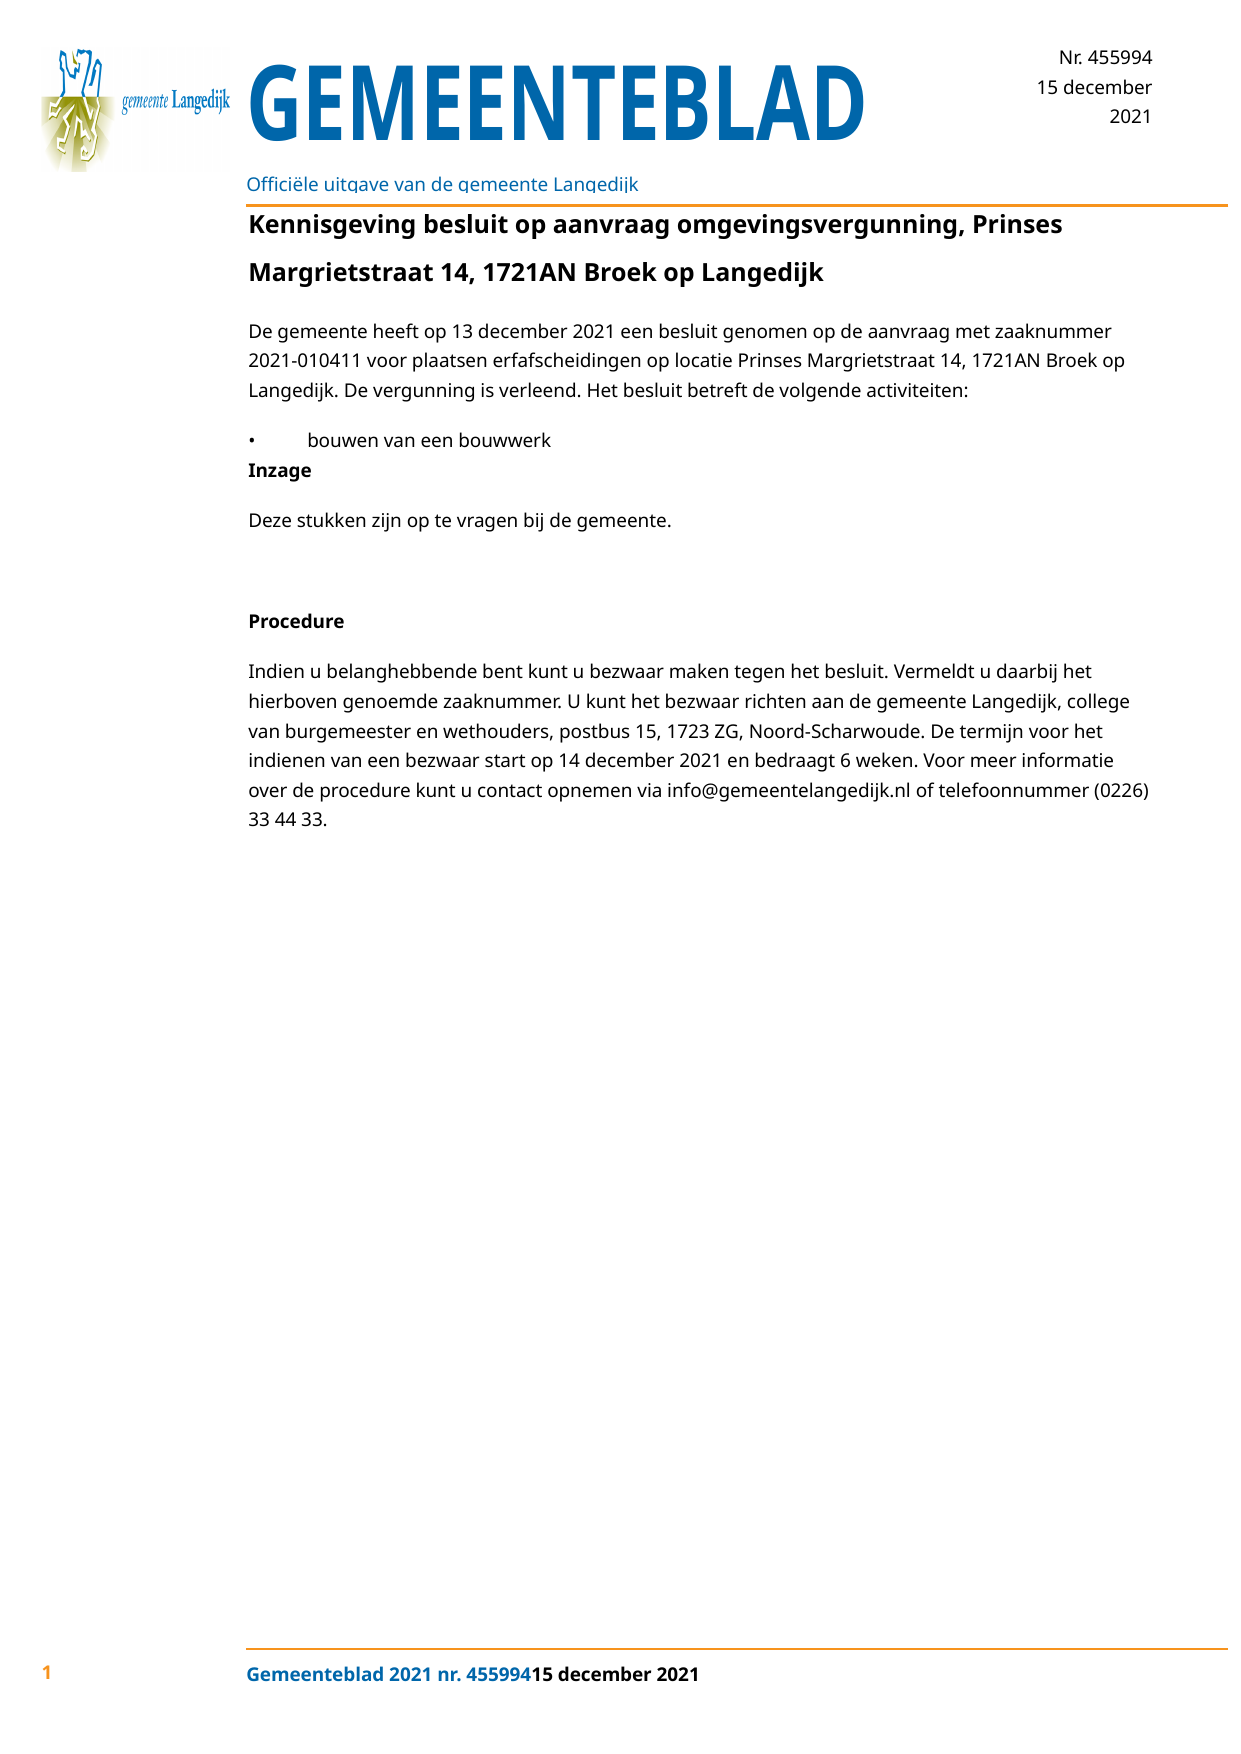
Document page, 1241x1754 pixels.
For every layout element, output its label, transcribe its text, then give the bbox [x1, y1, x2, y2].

text De gemeente heeft op 13 december 2021 een besluit genomen op de aanvraag met zaaknummer 2021-010411 voor plaatsen erfafscheidingen op locatie Prinses Margrietstraat 14, 1721AN Broek op Langedijk. De vergunning is verleend. Het besluit betreft de volgende activiteiten: [248, 318, 1152, 403]
picture [41, 47, 231, 172]
text Deze stukken zijn op te vragen bij de gemeente. [248, 507, 1152, 533]
text Kennisgeving besluit op aanvraag omgevingsvergunning, Prinses Margrietstraat 14, 1721AN Broek op Langedijk [248, 207, 1152, 288]
text Inzage [248, 457, 1152, 483]
text Indien u belanghebbende bent kunt u bezwaar maken tegen het besluit. Vermeldt u daarbij het hierboven genoemde zaaknummer. U kunt het bezwaar richten aan de gemeente Langedijk, college van burgemeester en wethouders, postbus 15, 1723 ZG, Noord-Scharwoude. De termijn voor het indienen van een bezwaar start op 14 december 2021 en bedraagt 6 weken. Voor meer informatie over de procedure kunt u contact opnemen via info@gemeentelangedijk.nl of telefoonnummer (0226) 33 44 33. [248, 659, 1152, 832]
list bouwen van een bouwwerk [248, 427, 1152, 453]
text Procedure [248, 608, 1152, 634]
